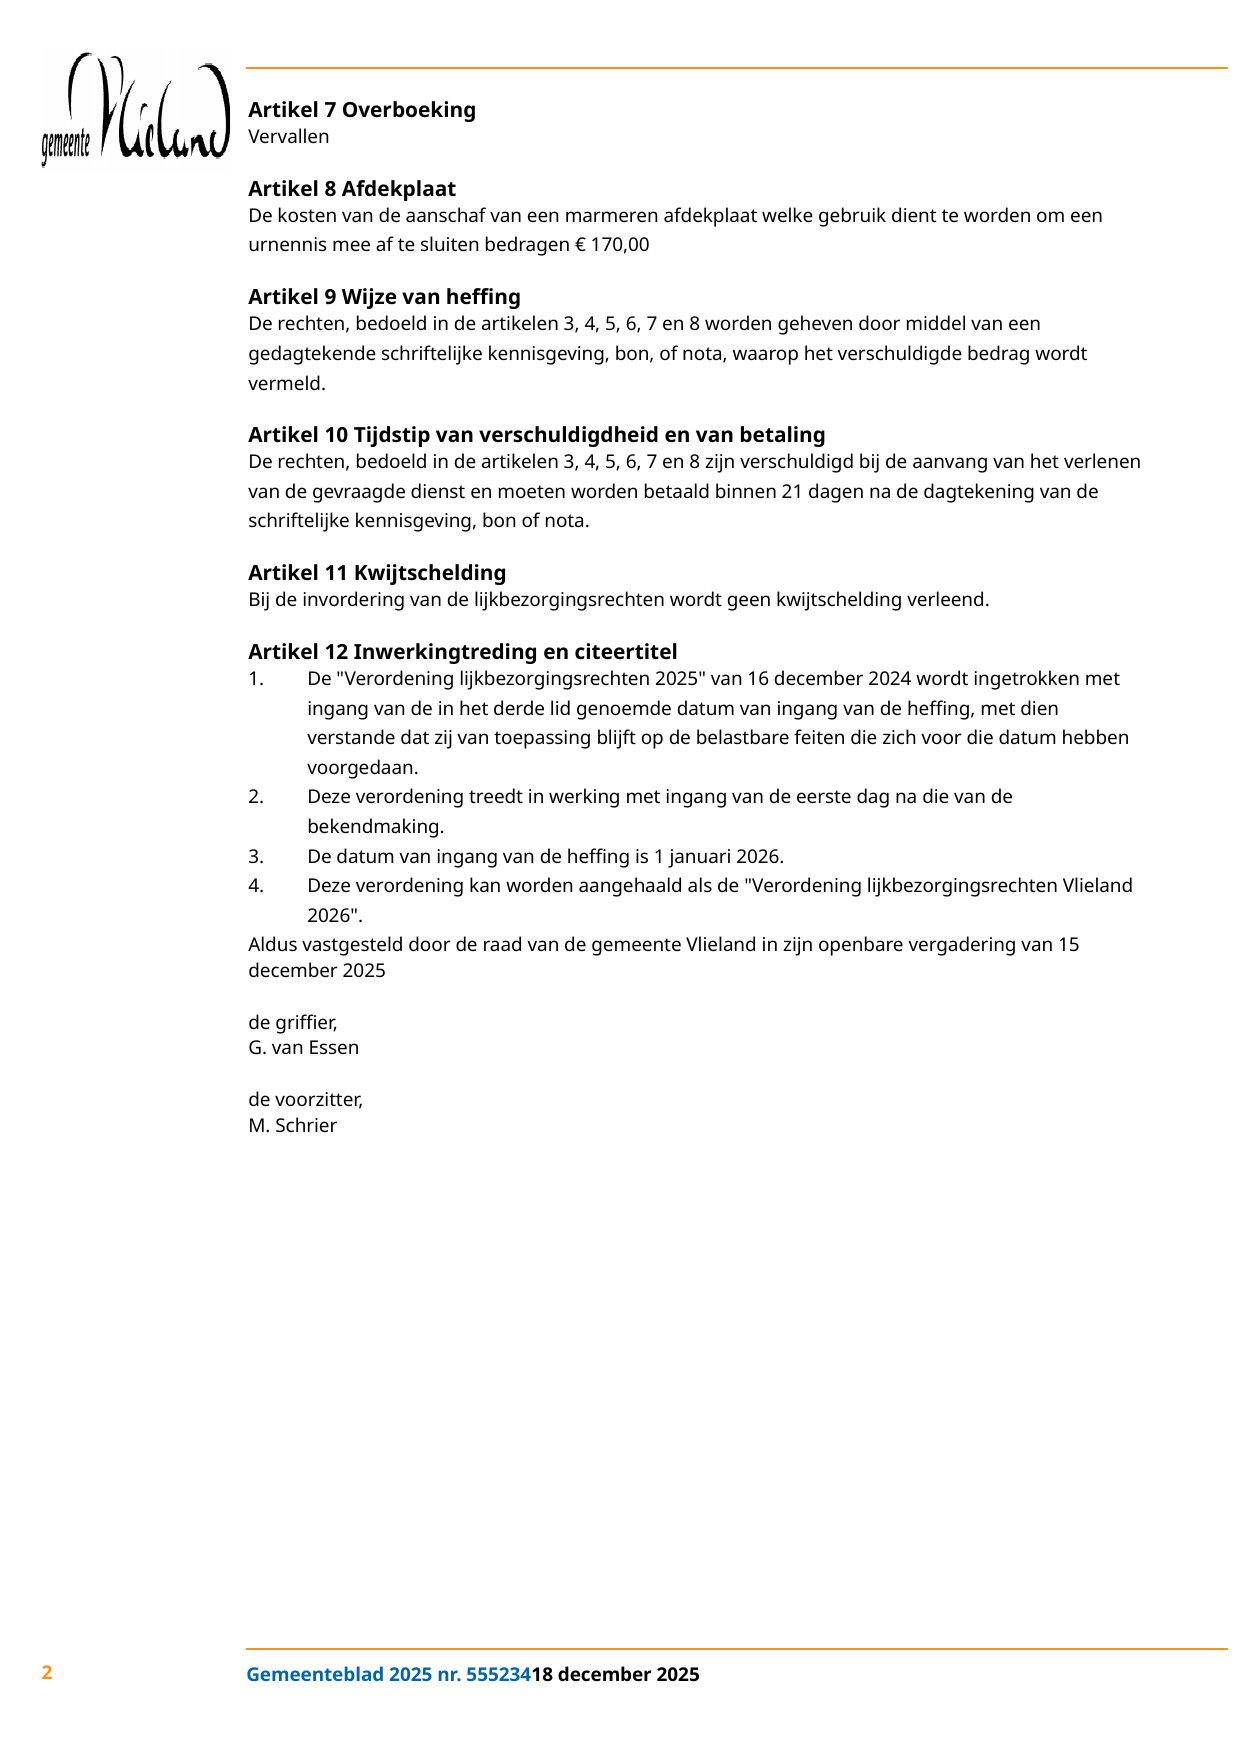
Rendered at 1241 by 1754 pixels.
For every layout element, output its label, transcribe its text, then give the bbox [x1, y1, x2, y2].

list De "Verordening lijkbezorgingsrechten 2025" van 16 december 2024 wordt ingetrokken met ingang van de in het derde lid genoemde datum van ingang van de heffing, met dien verstande dat zij van toepassing blijft op de belastbare feiten die zich voor die datum hebben voorgedaan. [248, 665, 1152, 780]
text M. Schrier [248, 1112, 1152, 1137]
text Artikel 9 Wijze van heffing [248, 282, 1152, 311]
text de griffier, [248, 1009, 1152, 1034]
text Vervallen [248, 123, 1152, 149]
list Deze verordening kan worden aangehaald als de "Verordening lijkbezorgingsrechten Vlieland 2026". [248, 872, 1152, 928]
text G. van Essen [248, 1034, 1152, 1060]
text Artikel 10 Tijdstip van verschuldigdheid en van betaling [248, 420, 1152, 448]
list Deze verordening treedt in werking met ingang van de eerste dag na die van de bekendmaking. [248, 784, 1152, 839]
text de voorzitter, [248, 1086, 1152, 1112]
list De datum van ingang van de heffing is 1 januari 2026. [248, 843, 1152, 869]
text Aldus vastgesteld door de raad van de gemeente Vlieland in zijn openbare vergadering van 15 december 2025 [248, 932, 1152, 983]
text Artikel 11 Kwijtschelding [248, 558, 1152, 587]
text Bij de invordering van de lijkbezorgingsrechten wordt geen kwijtschelding verleend. [248, 587, 1152, 612]
text Artikel 12 Inwerkingtreding en citeertitel [248, 637, 1152, 665]
text De rechten, bedoeld in de artikelen 3, 4, 5, 6, 7 en 8 worden geheven door middel van een gedagtekende schriftelijke kennisgeving, bon, of nota, waarop het verschuldigde bedrag wordt vermeld. [248, 311, 1152, 395]
text De rechten, bedoeld in de artikelen 3, 4, 5, 6, 7 en 8 zijn verschuldigd bij de aanvang van het verlenen van de gevraagde dienst en moeten worden betaald binnen 21 dagen na de dagtekening van de schriftelijke kennisgeving, bon of nota. [248, 448, 1152, 533]
picture [41, 47, 231, 172]
text Artikel 8 Afdekplaat [248, 174, 1152, 202]
text Artikel 7 Overboeking [248, 95, 1152, 123]
text De kosten van de aanschaf van een marmeren afdekplaat welke gebruik dient te worden om een urnennis mee af te sluiten bedragen € 170,00 [248, 202, 1152, 257]
